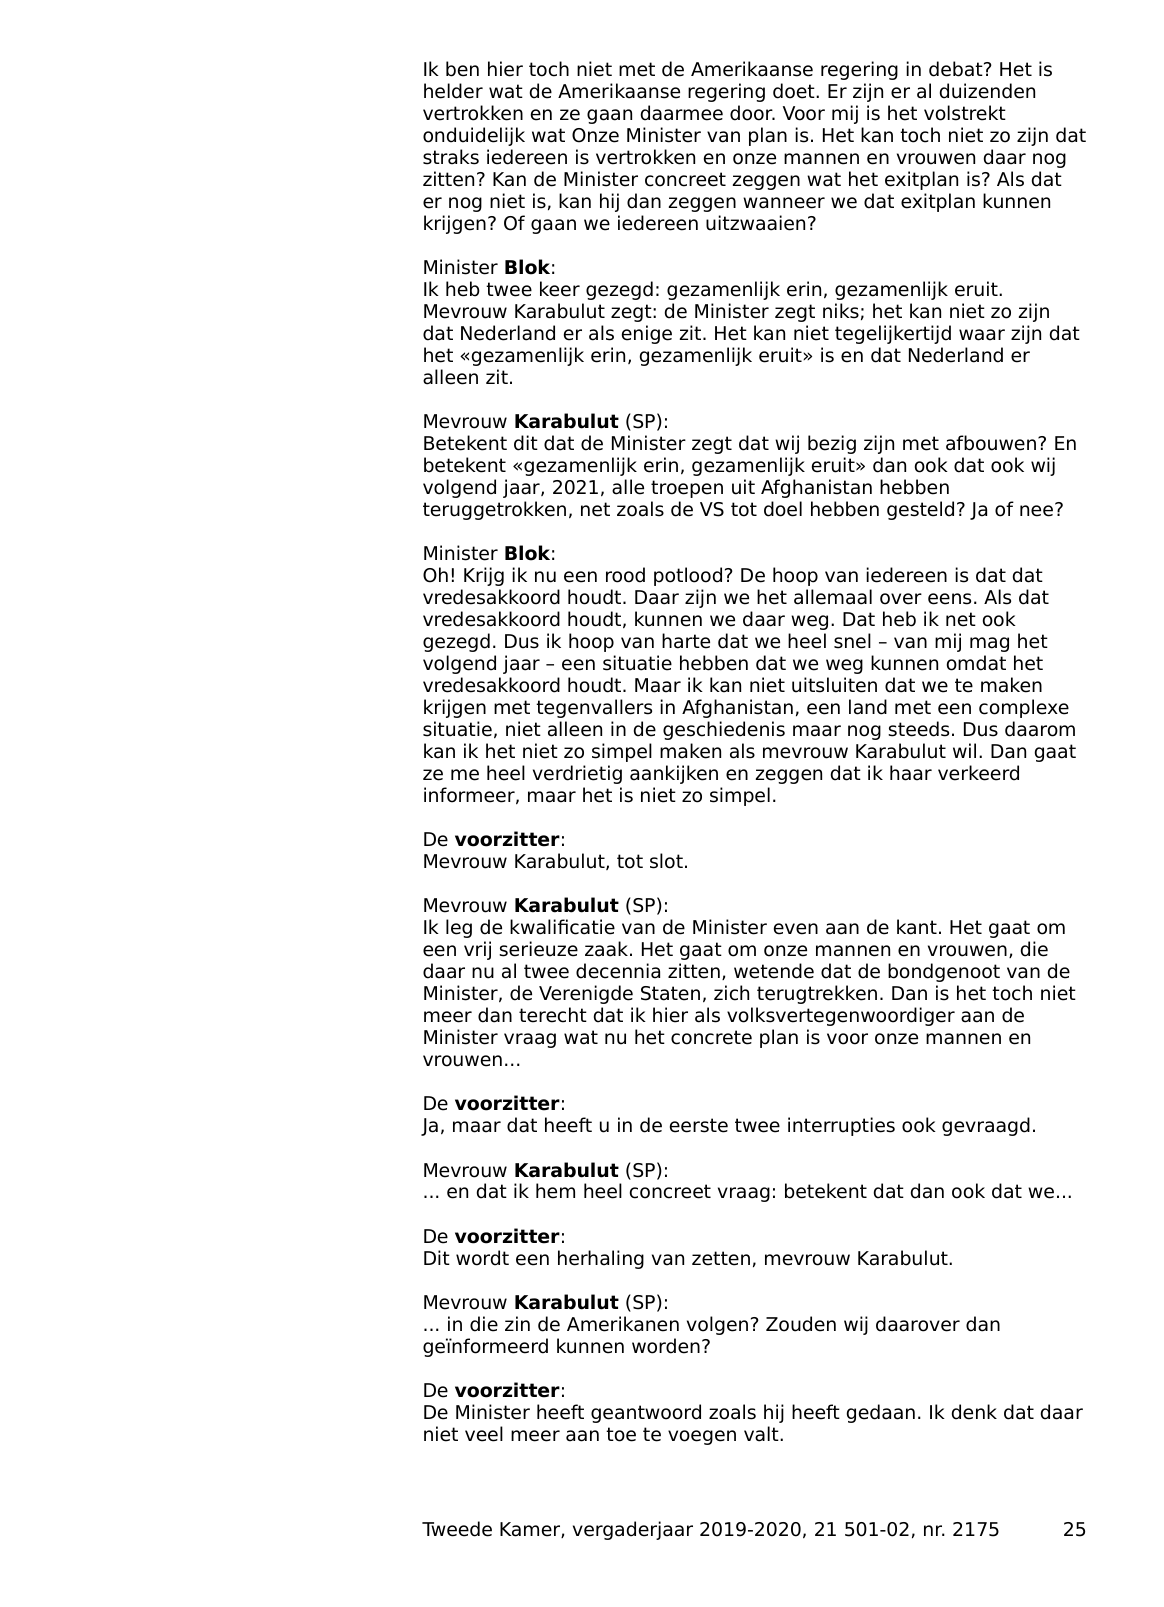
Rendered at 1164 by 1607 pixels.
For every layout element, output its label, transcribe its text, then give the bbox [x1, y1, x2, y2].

text Ik leg de kwalificatie van de Minister even aan de kant. Het gaat om een vrij serieuze zaak. Het gaat om onze mannen en vrouwen, die daar nu al twee decennia zitten, wetende dat de bondgenoot van de Minister, de Verenigde Staten, zich terugtrekken. Dan is het toch niet meer dan terecht dat ik hier als volksvertegenwoordiger aan de Minister vraag wat nu het concrete plan is voor onze mannen en vrouwen... [422, 917, 1087, 1071]
text Minister Blok: [422, 257, 1087, 279]
text Mevrouw Karabulut (SP): [422, 895, 1087, 917]
text Ik heb twee keer gezegd: gezamenlijk erin, gezamenlijk eruit. Mevrouw Karabulut zegt: de Minister zegt niks; het kan niet zo zijn dat Nederland er als enige zit. Het kan niet tegelijkertijd waar zijn dat het «gezamenlijk erin, gezamenlijk eruit» is en dat Nederland er alleen zit. [422, 279, 1087, 389]
text ... en dat ik hem heel concreet vraag: betekent dat dan ook dat we... [422, 1181, 1087, 1203]
text Mevrouw Karabulut (SP): [422, 411, 1087, 433]
text De voorzitter: [422, 1380, 1087, 1402]
text Mevrouw Karabulut (SP): [422, 1159, 1087, 1181]
text Betekent dit dat de Minister zegt dat wij bezig zijn met afbouwen? En betekent «gezamenlijk erin, gezamenlijk eruit» dan ook dat ook wij volgend jaar, 2021, alle troepen uit Afghanistan hebben teruggetrokken, net zoals de VS tot doel hebben gesteld? Ja of nee? [422, 433, 1087, 521]
text Oh! Krijg ik nu een rood potlood? De hoop van iedereen is dat dat vredesakkoord houdt. Daar zijn we het allemaal over eens. Als dat vredesakkoord houdt, kunnen we daar weg. Dat heb ik net ook gezegd. Dus ik hoop van harte dat we heel snel – van mij mag het volgend jaar – een situatie hebben dat we weg kunnen omdat het vredesakkoord houdt. Maar ik kan niet uitsluiten dat we te maken krijgen met tegenvallers in Afghanistan, een land met een complexe situatie, niet alleen in de geschiedenis maar nog steeds. Dus daarom kan ik het niet zo simpel maken als mevrouw Karabulut wil. Dan gaat ze me heel verdrietig aankijken en zeggen dat ik haar verkeerd informeer, maar het is niet zo simpel. [422, 565, 1087, 807]
text De Minister heeft geantwoord zoals hij heeft gedaan. Ik denk dat daar niet veel meer aan toe te voegen valt. [422, 1402, 1087, 1446]
text Mevrouw Karabulut (SP): [422, 1292, 1087, 1314]
text De voorzitter: [422, 1093, 1087, 1115]
text Ja, maar dat heeft u in de eerste twee interrupties ook gevraagd. [422, 1115, 1087, 1137]
text De voorzitter: [422, 1226, 1087, 1248]
text Minister Blok: [422, 543, 1087, 565]
text Dit wordt een herhaling van zetten, mevrouw Karabulut. [422, 1248, 1087, 1269]
text ... in die zin de Amerikanen volgen? Zouden wij daarover dan geïnformeerd kunnen worden? [422, 1314, 1087, 1358]
text Mevrouw Karabulut, tot slot. [422, 851, 1087, 873]
text De voorzitter: [422, 829, 1087, 851]
text Ik ben hier toch niet met de Amerikaanse regering in debat? Het is helder wat de Amerikaanse regering doet. Er zijn er al duizenden vertrokken en ze gaan daarmee door. Voor mij is het volstrekt onduidelijk wat Onze Minister van plan is. Het kan toch niet zo zijn dat straks iedereen is vertrokken en onze mannen en vrouwen daar nog zitten? Kan de Minister concreet zeggen wat het exitplan is? Als dat er nog niet is, kan hij dan zeggen wanneer we dat exitplan kunnen krijgen? Of gaan we iedereen uitzwaaien? [422, 59, 1087, 235]
